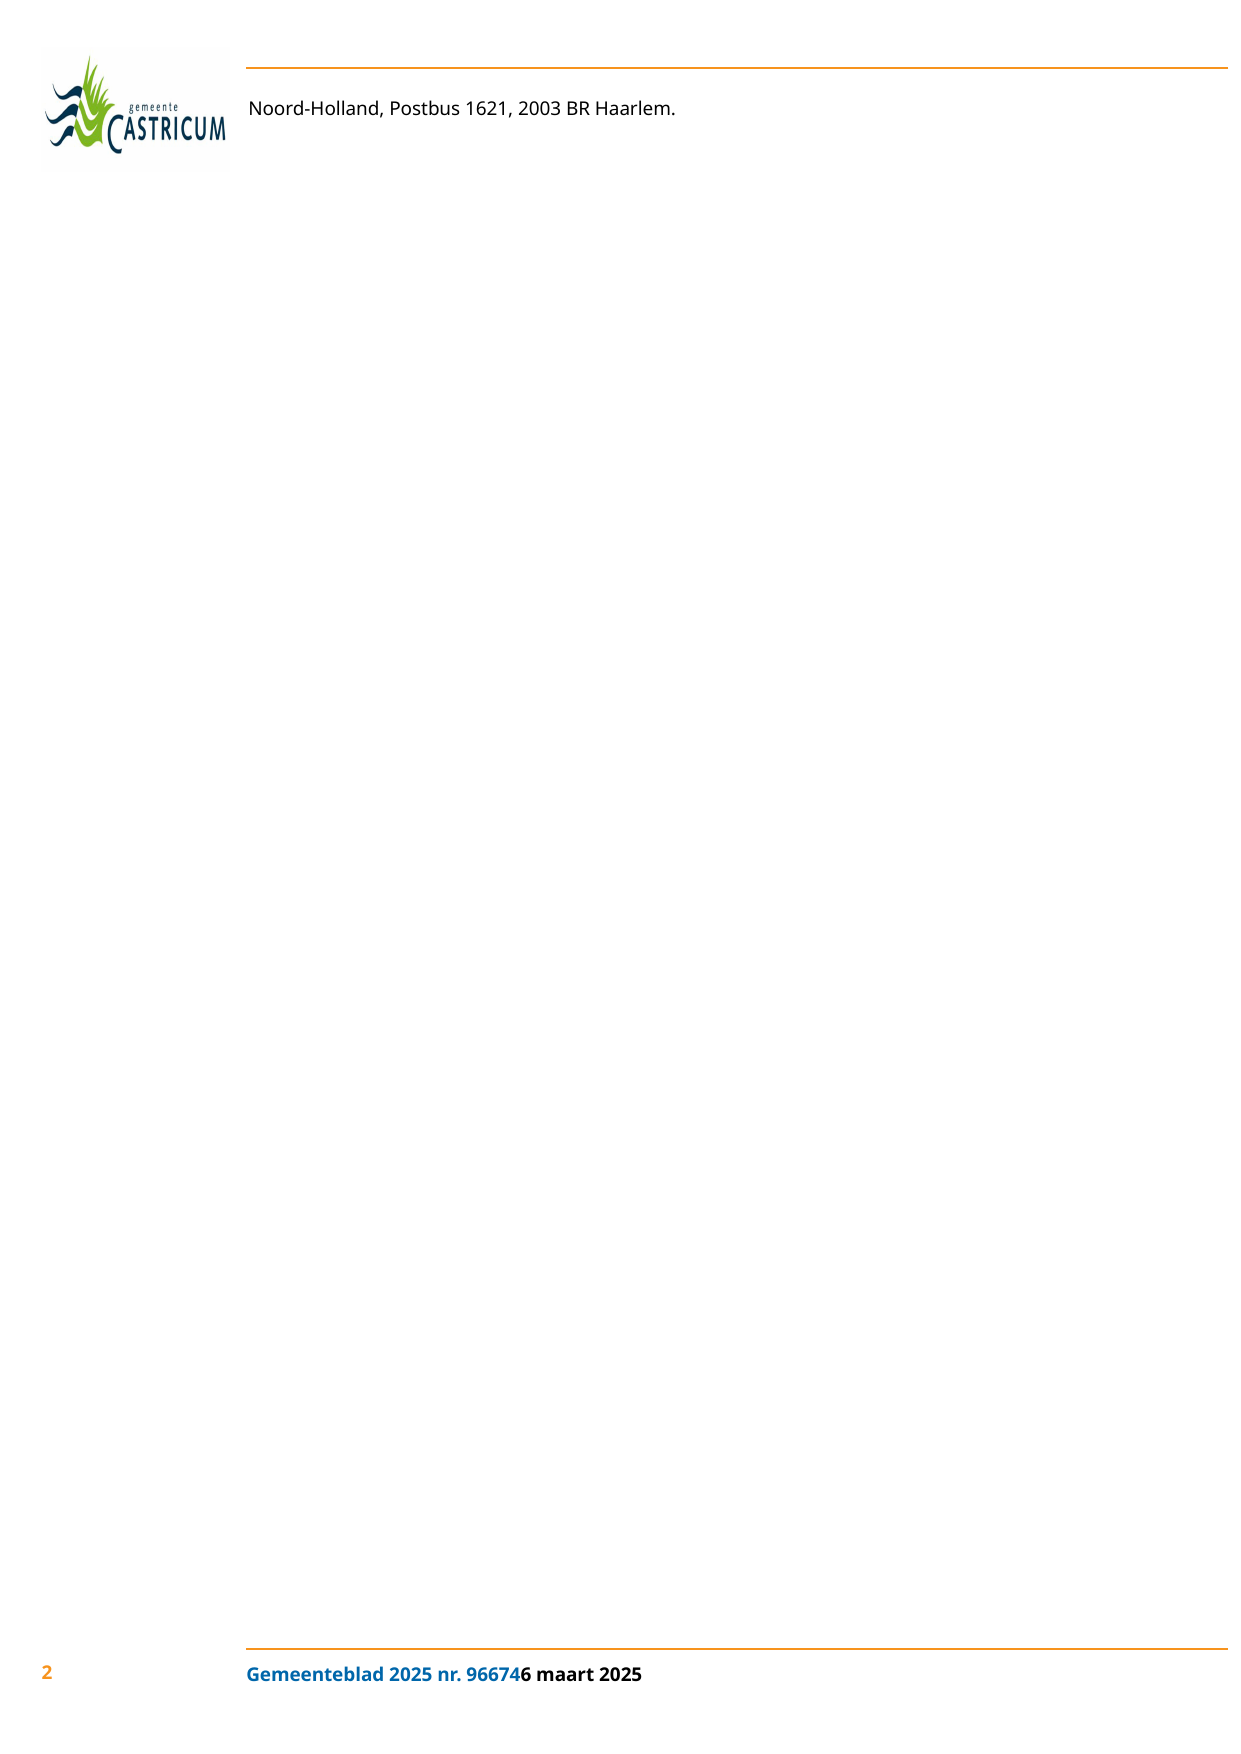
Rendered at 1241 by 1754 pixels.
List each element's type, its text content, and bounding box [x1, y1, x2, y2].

text Noord-Holland, Postbus 1621, 2003 BR Haarlem. [248, 95, 1152, 121]
picture [41, 47, 231, 172]
